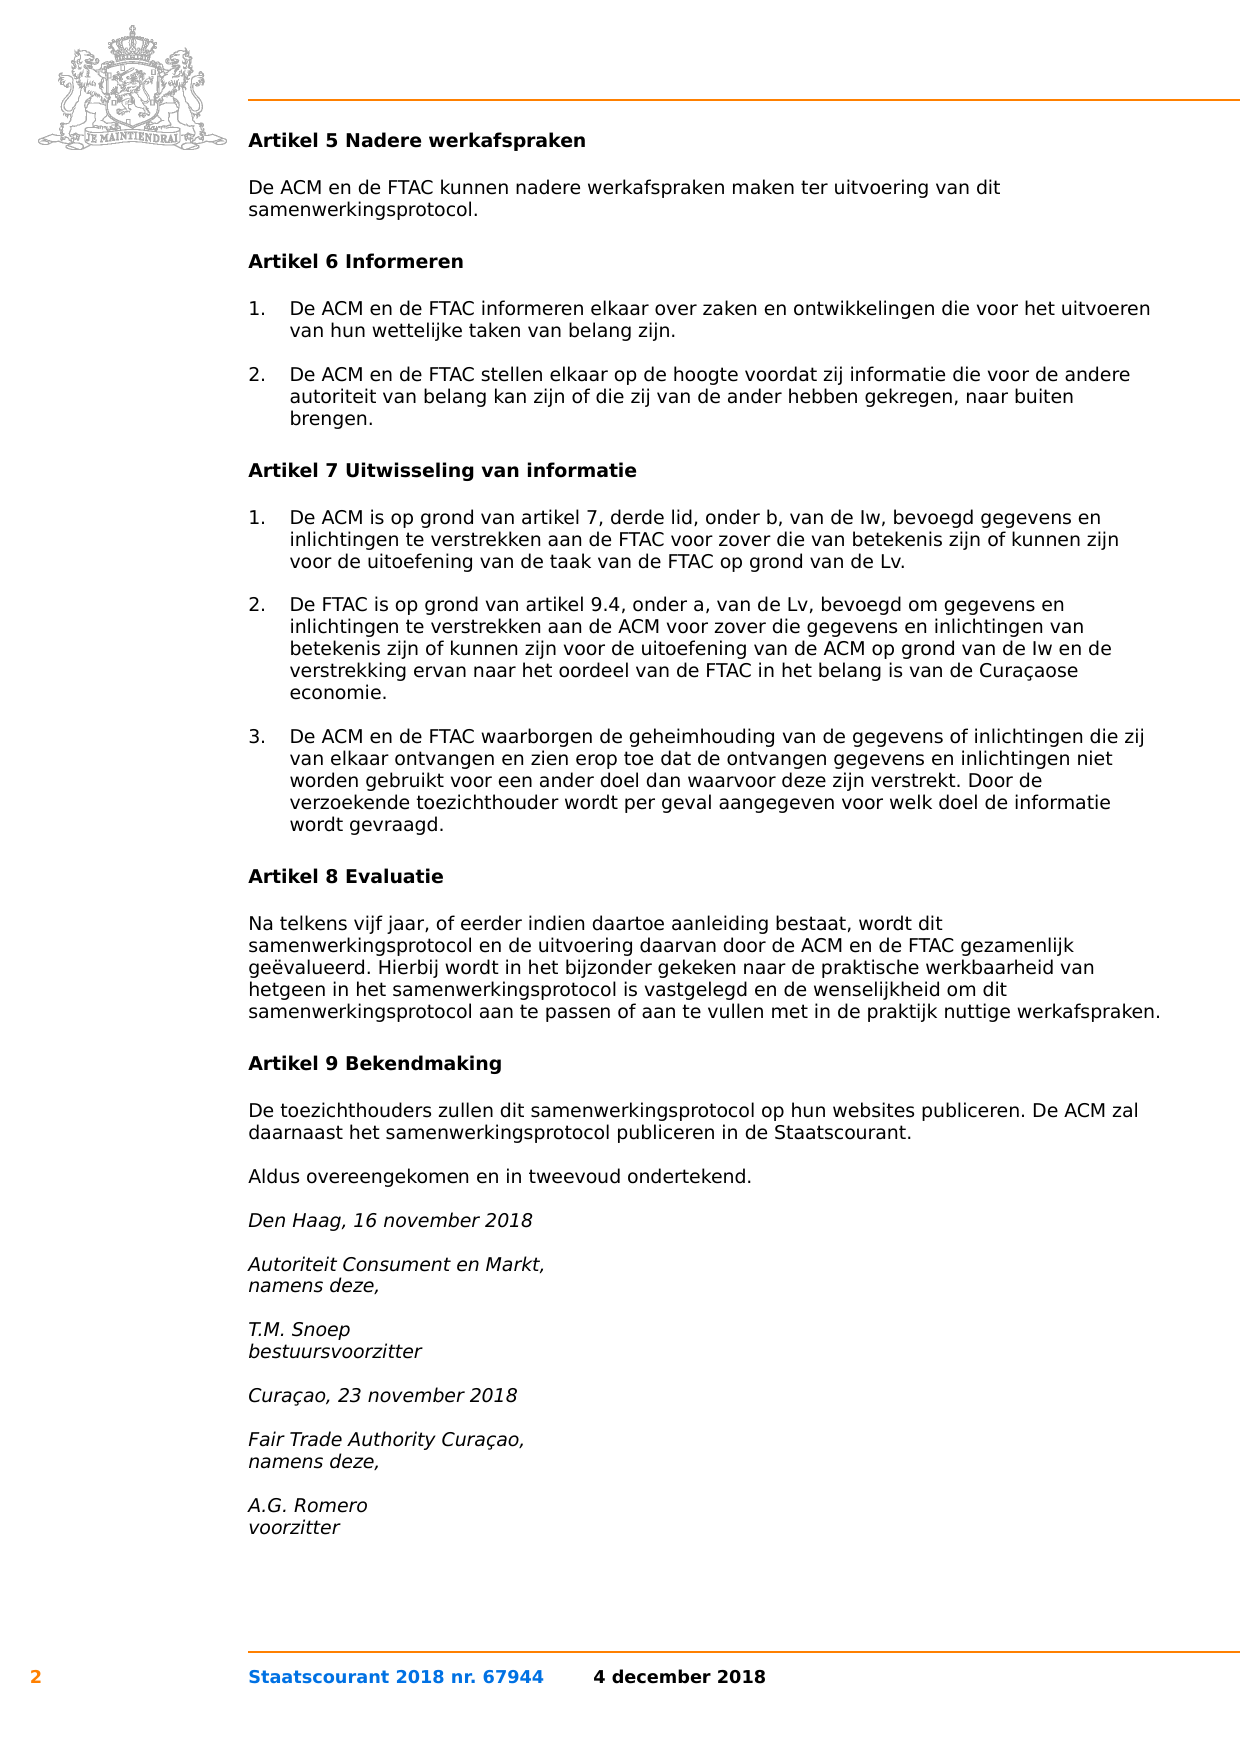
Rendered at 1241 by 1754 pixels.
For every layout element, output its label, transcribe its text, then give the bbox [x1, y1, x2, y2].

subtitle Artikel 8 Evaluatie [248, 866, 1163, 888]
picture [38, 25, 227, 150]
text De ACM en de FTAC kunnen nadere werkafspraken maken ter uitvoering van dit samenwerkingsprotocol. [248, 177, 1163, 221]
text Autoriteit Consument en Markt, namens deze, T.M. Snoep bestuursvoorzitter [248, 1253, 1163, 1363]
text Curaçao, 23 november 2018 [248, 1385, 1163, 1407]
subtitle Artikel 5 Nadere werkafspraken [248, 130, 1163, 152]
subtitle Artikel 6 Informeren [248, 251, 1163, 273]
subtitle Artikel 7 Uitwisseling van informatie [248, 459, 1163, 482]
text 3. De ACM en de FTAC waarborgen de geheimhouding van de gegevens of inlichtingen die zij van elkaar ontvangen en zien erop toe dat de ontvangen gegevens en inlichtingen niet worden gebruikt voor een ander doel dan waarvoor deze zijn verstrekt. Door de verzoekende toezichthouder wordt per geval aangegeven voor welk doel de informatie wordt gevraagd. [248, 726, 1163, 836]
text Den Haag, 16 november 2018 [248, 1209, 1163, 1232]
text Fair Trade Authority Curaçao, namens deze, A.G. Romero voorzitter [248, 1429, 1163, 1539]
text Na telkens vijf jaar, of eerder indien daartoe aanleiding bestaat, wordt dit samenwerkingsprotocol en de uitvoering daarvan door de ACM en de FTAC gezamenlijk geëvalueerd. Hierbij wordt in het bijzonder gekeken naar de praktische werkbaarheid van hetgeen in het samenwerkingsprotocol is vastgelegd en de wenselijkheid om dit samenwerkingsprotocol aan te passen of aan te vullen met in de praktijk nuttige werkafspraken. [248, 913, 1163, 1023]
text 1. De ACM en de FTAC informeren elkaar over zaken en ontwikkelingen die voor het uitvoeren van hun wettelijke taken van belang zijn. [248, 298, 1163, 342]
text 2. De ACM en de FTAC stellen elkaar op de hoogte voordat zij informatie die voor de andere autoriteit van belang kan zijn of die zij van de ander hebben gekregen, naar buiten brengen. [248, 364, 1163, 429]
subtitle Artikel 9 Bekendmaking [248, 1053, 1163, 1075]
text 1. De ACM is op grond van artikel 7, derde lid, onder b, van de Iw, bevoegd gegevens en inlichtingen te verstrekken aan de FTAC voor zover die van betekenis zijn of kunnen zijn voor de uitoefening van de taak van de FTAC op grond van de Lv. [248, 507, 1163, 572]
text Aldus overeengekomen en in tweevoud ondertekend. [248, 1166, 1163, 1188]
text De toezichthouders zullen dit samenwerkingsprotocol op hun websites publiceren. De ACM zal daarnaast het samenwerkingsprotocol publiceren in de Staatscourant. [248, 1100, 1163, 1144]
text 2. De FTAC is op grond van artikel 9.4, onder a, van de Lv, bevoegd om gegevens en inlichtingen te verstrekken aan de ACM voor zover die gegevens en inlichtingen van betekenis zijn of kunnen zijn voor de uitoefening van de ACM op grond van de Iw en de verstrekking ervan naar het oordeel van de FTAC in het belang is van de Curaçaose economie. [248, 594, 1163, 704]
